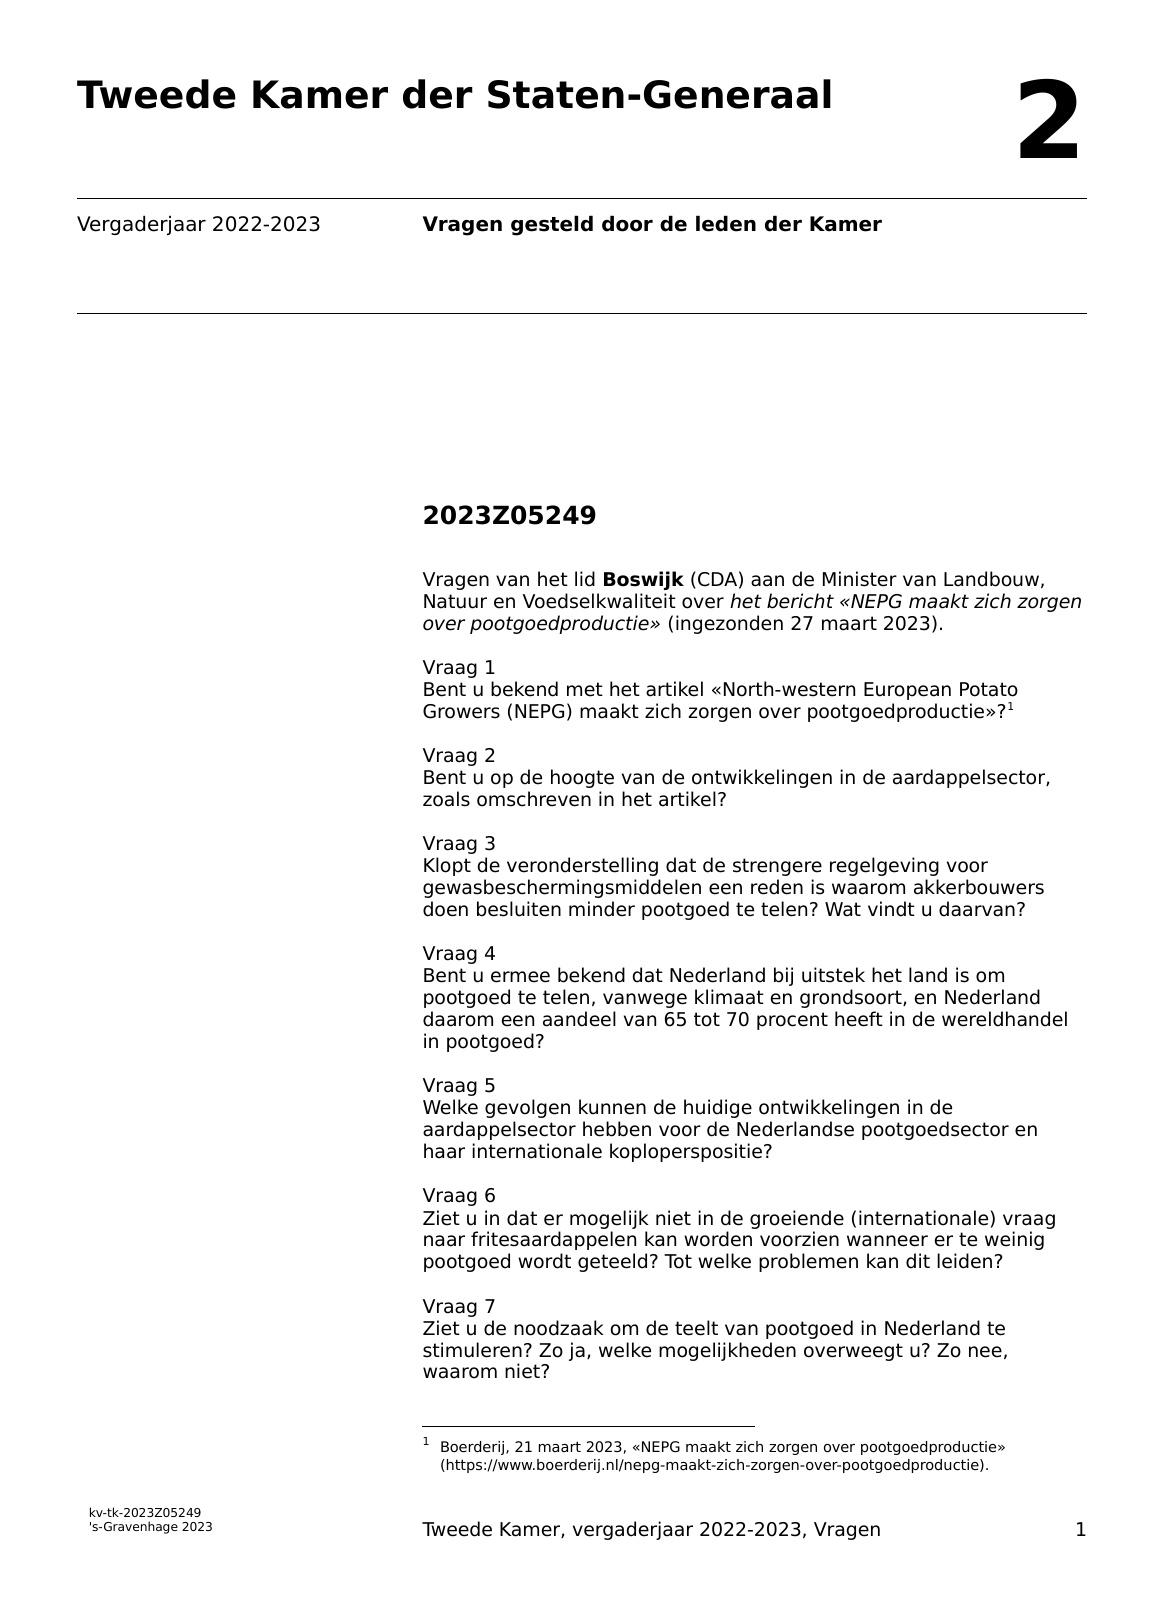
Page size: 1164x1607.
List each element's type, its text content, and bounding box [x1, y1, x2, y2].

text Vraag 6 [422, 1185, 1087, 1207]
text kv-tk-2023Z05249 [88, 1506, 323, 1520]
text Ziet u in dat er mogelijk niet in de groeiende (internationale) vraag naar fritesaardappelen kan worden voorzien wanneer er te weinig pootgoed wordt geteeld? Tot welke problemen kan dit leiden? [422, 1207, 1087, 1273]
text Vraag 5 [422, 1075, 1087, 1097]
text Bent u bekend met het artikel «North-western European Potato Growers (NEPG) maakt zich zorgen over pootgoedproductie»? [422, 679, 1087, 723]
text Klopt de veronderstelling dat de strengere regelgeving voor gewasbeschermingsmiddelen een reden is waarom akkerbouwers doen besluiten minder pootgoed te telen? Wat vindt u daarvan? [422, 855, 1087, 921]
text Boerderij, 21 maart 2023, «NEPG maakt zich zorgen over pootgoedproductie» (https://www.boerderij.nl/nepg-maakt-zich-zorgen-over-pootgoedproductie). [422, 1435, 1087, 1474]
text 2023Z05249 [422, 501, 1087, 531]
table_cell Vergaderjaar 2022-2023 [77, 199, 422, 313]
table_cell Vragen gesteld door de leden der Kamer [422, 199, 1087, 313]
text Bent u op de hoogte van de ontwikkelingen in de aardappelsector, zoals omschreven in het artikel? [422, 767, 1087, 811]
table_header Tweede Kamer der Staten-Generaal [77, 59, 886, 198]
text Vragen van het lid Boswijk (CDA) aan de Minister van Landbouw, Natuur en Voedselkwaliteit over het bericht «NEPG maakt zich zorgen over pootgoedproductie» (ingezonden 27 maart 2023). [422, 569, 1087, 635]
text Bent u ermee bekend dat Nederland bij uitstek het land is om pootgoed te telen, vanwege klimaat en grondsoort, en Nederland daarom een aandeel van 65 tot 70 procent heeft in de wereldhandel in pootgoed? [422, 965, 1087, 1053]
table_header 2 [886, 59, 1087, 198]
text Vraag 3 [422, 833, 1087, 855]
text Ziet u de noodzaak om de teelt van pootgoed in Nederland te stimuleren? Zo ja, welke mogelijkheden overweegt u? Zo nee, waarom niet? [422, 1317, 1087, 1383]
text Vraag 1 [422, 657, 1087, 679]
text Welke gevolgen kunnen de huidige ontwikkelingen in de aardappelsector hebben voor de Nederlandse pootgoedsector en haar internationale koploperspositie? [422, 1097, 1087, 1163]
text 's-Gravenhage 2023 [88, 1520, 323, 1534]
text Vraag 4 [422, 943, 1087, 965]
text Vraag 2 [422, 745, 1087, 767]
text Vraag 7 [422, 1296, 1087, 1317]
